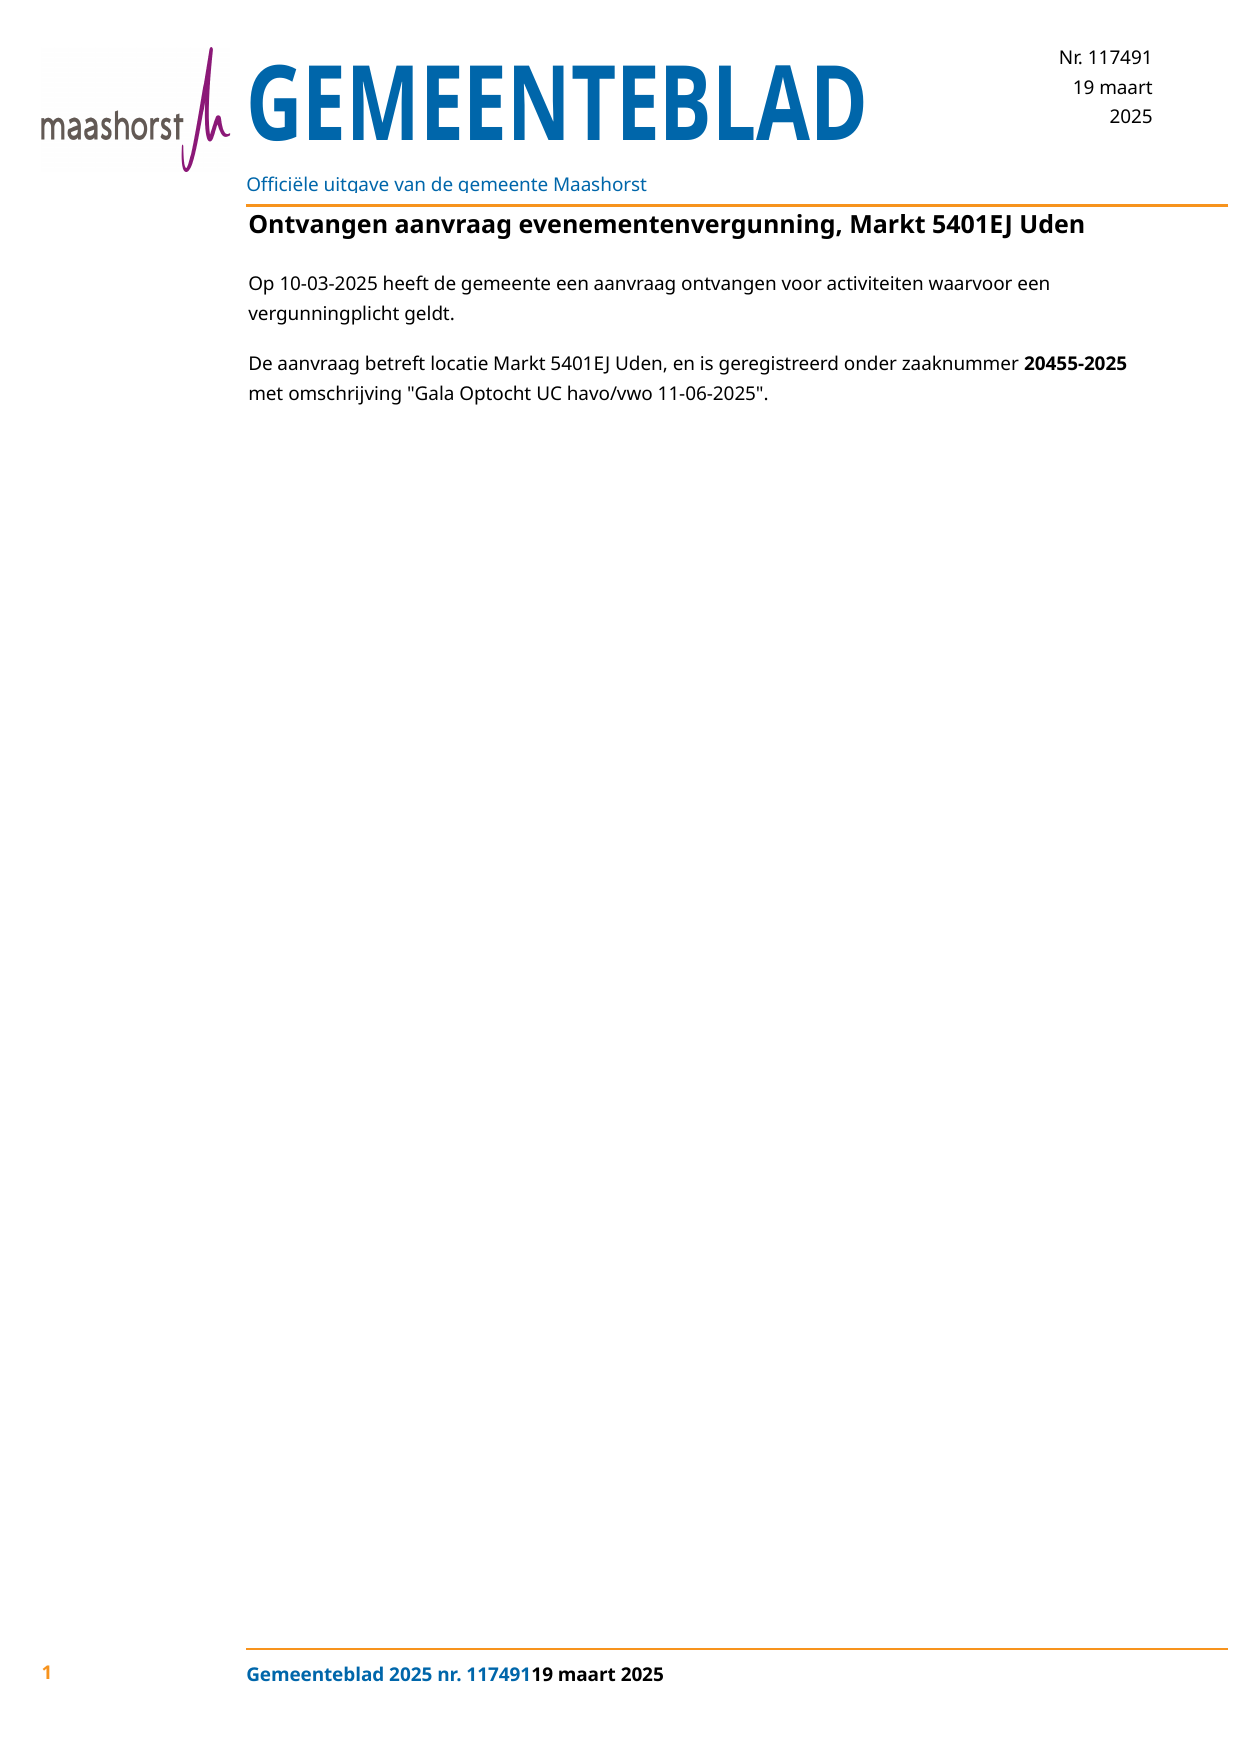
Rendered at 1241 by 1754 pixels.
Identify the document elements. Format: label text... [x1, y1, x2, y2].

text Op 10-03-2025 heeft de gemeente een aanvraag ontvangen voor activiteiten waarvoor een vergunningplicht geldt. [248, 270, 1152, 326]
picture [41, 47, 231, 172]
text De aanvraag betreft locatie Markt 5401EJ Uden, en is geregistreerd onder zaaknummer 20455-2025 met omschrijving "Gala Optocht UC havo/vwo 11-06-2025". [248, 350, 1152, 406]
text Ontvangen aanvraag evenementenvergunning, Markt 5401EJ Uden [248, 207, 1152, 241]
